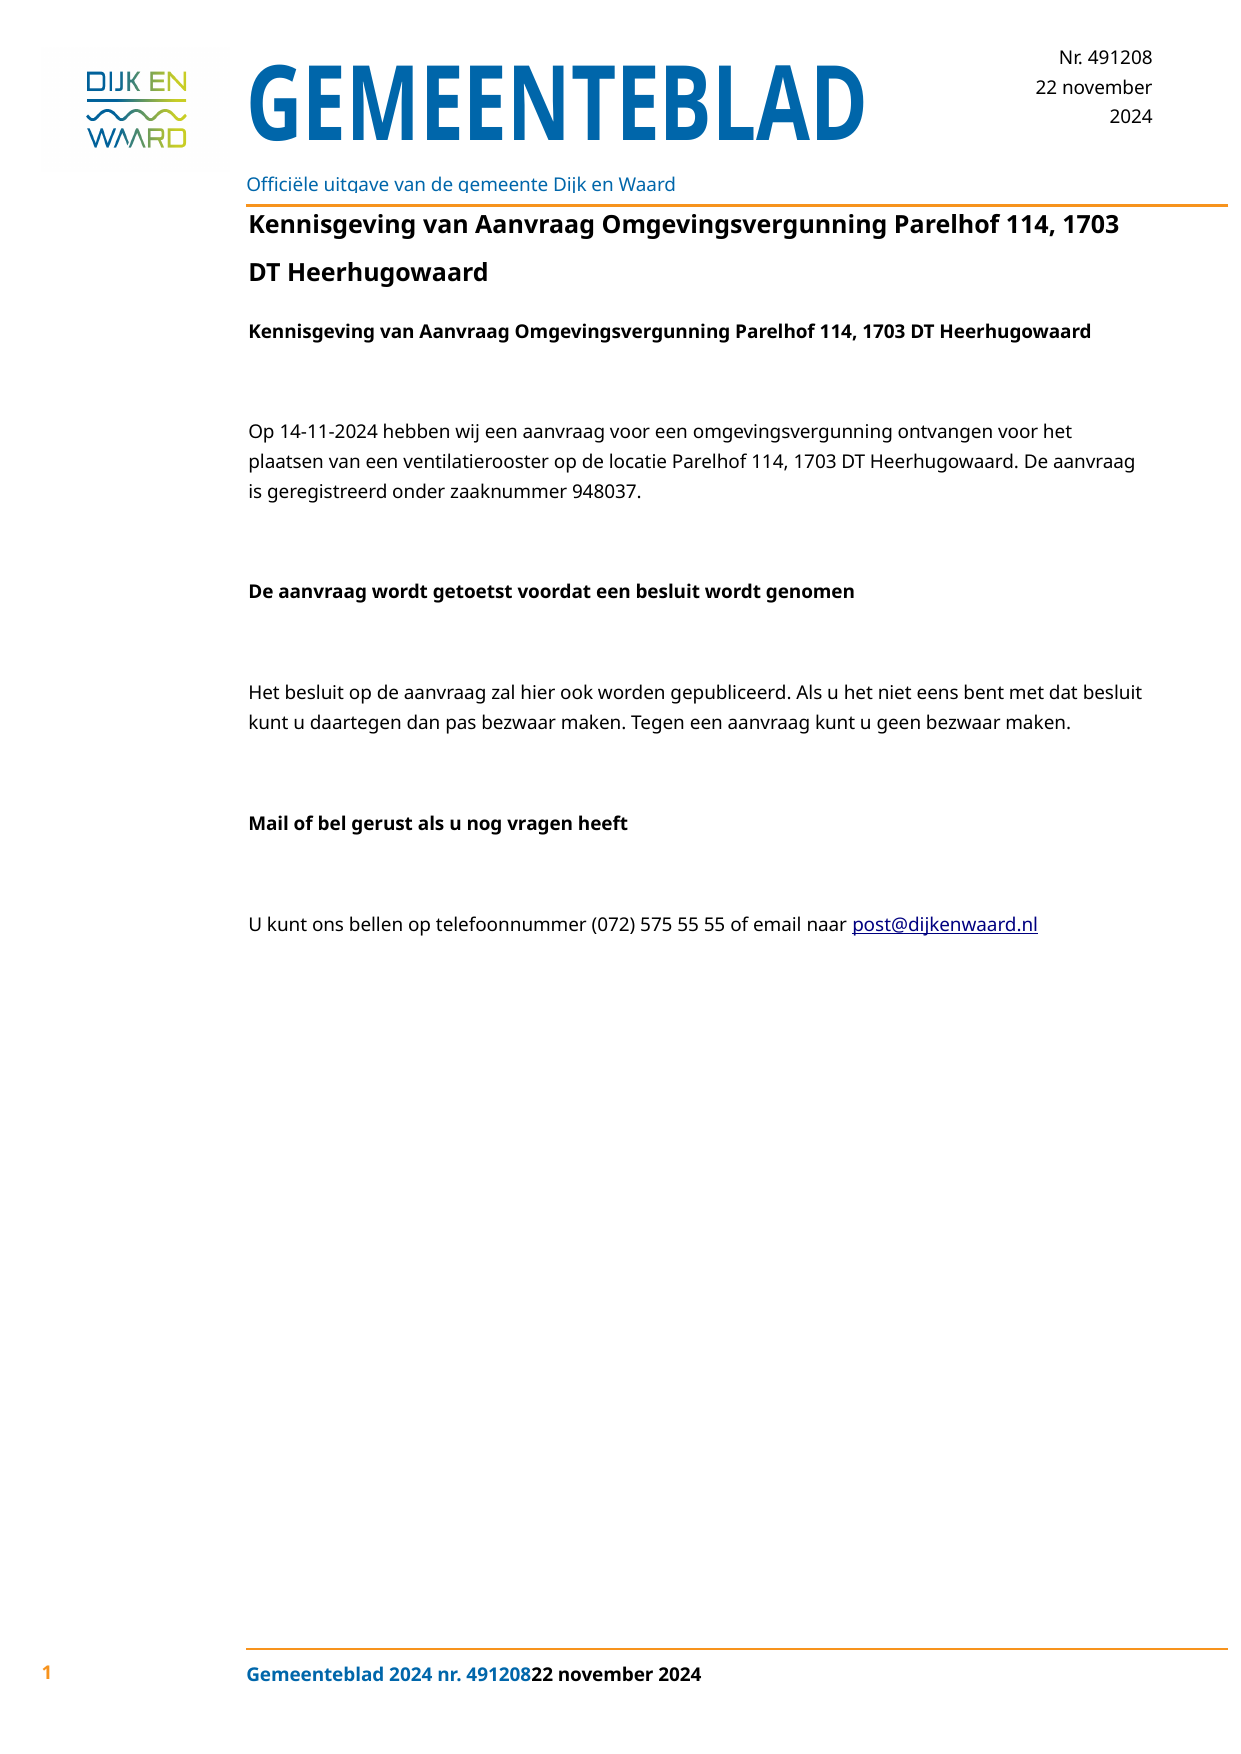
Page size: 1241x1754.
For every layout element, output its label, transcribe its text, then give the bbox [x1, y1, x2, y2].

text Kennisgeving van Aanvraag Omgevingsvergunning Parelhof 114, 1703 DT Heerhugowaard [248, 318, 1152, 344]
text Kennisgeving van Aanvraag Omgevingsvergunning Parelhof 114, 1703 DT Heerhugowaard [248, 207, 1152, 288]
picture [41, 47, 231, 172]
text U kunt ons bellen op telefoonnummer (072) 575 55 55 of email naar post@dijkenwaard.nl [248, 911, 1152, 937]
text Het besluit op de aanvraag zal hier ook worden gepubliceerd. Als u het niet eens bent met dat besluit kunt u daartegen dan pas bezwaar maken. Tegen een aanvraag kunt u geen bezwaar maken. [248, 679, 1152, 735]
text Op 14-11-2024 hebben wij een aanvraag voor een omgevingsvergunning ontvangen voor het plaatsen van een ventilatierooster op de locatie Parelhof 114, 1703 DT Heerhugowaard. De aanvraag is geregistreerd onder zaaknummer 948037. [248, 419, 1152, 504]
text Mail of bel gerust als u nog vragen heeft [248, 810, 1152, 836]
text De aanvraag wordt getoetst voordat een besluit wordt genomen [248, 579, 1152, 604]
